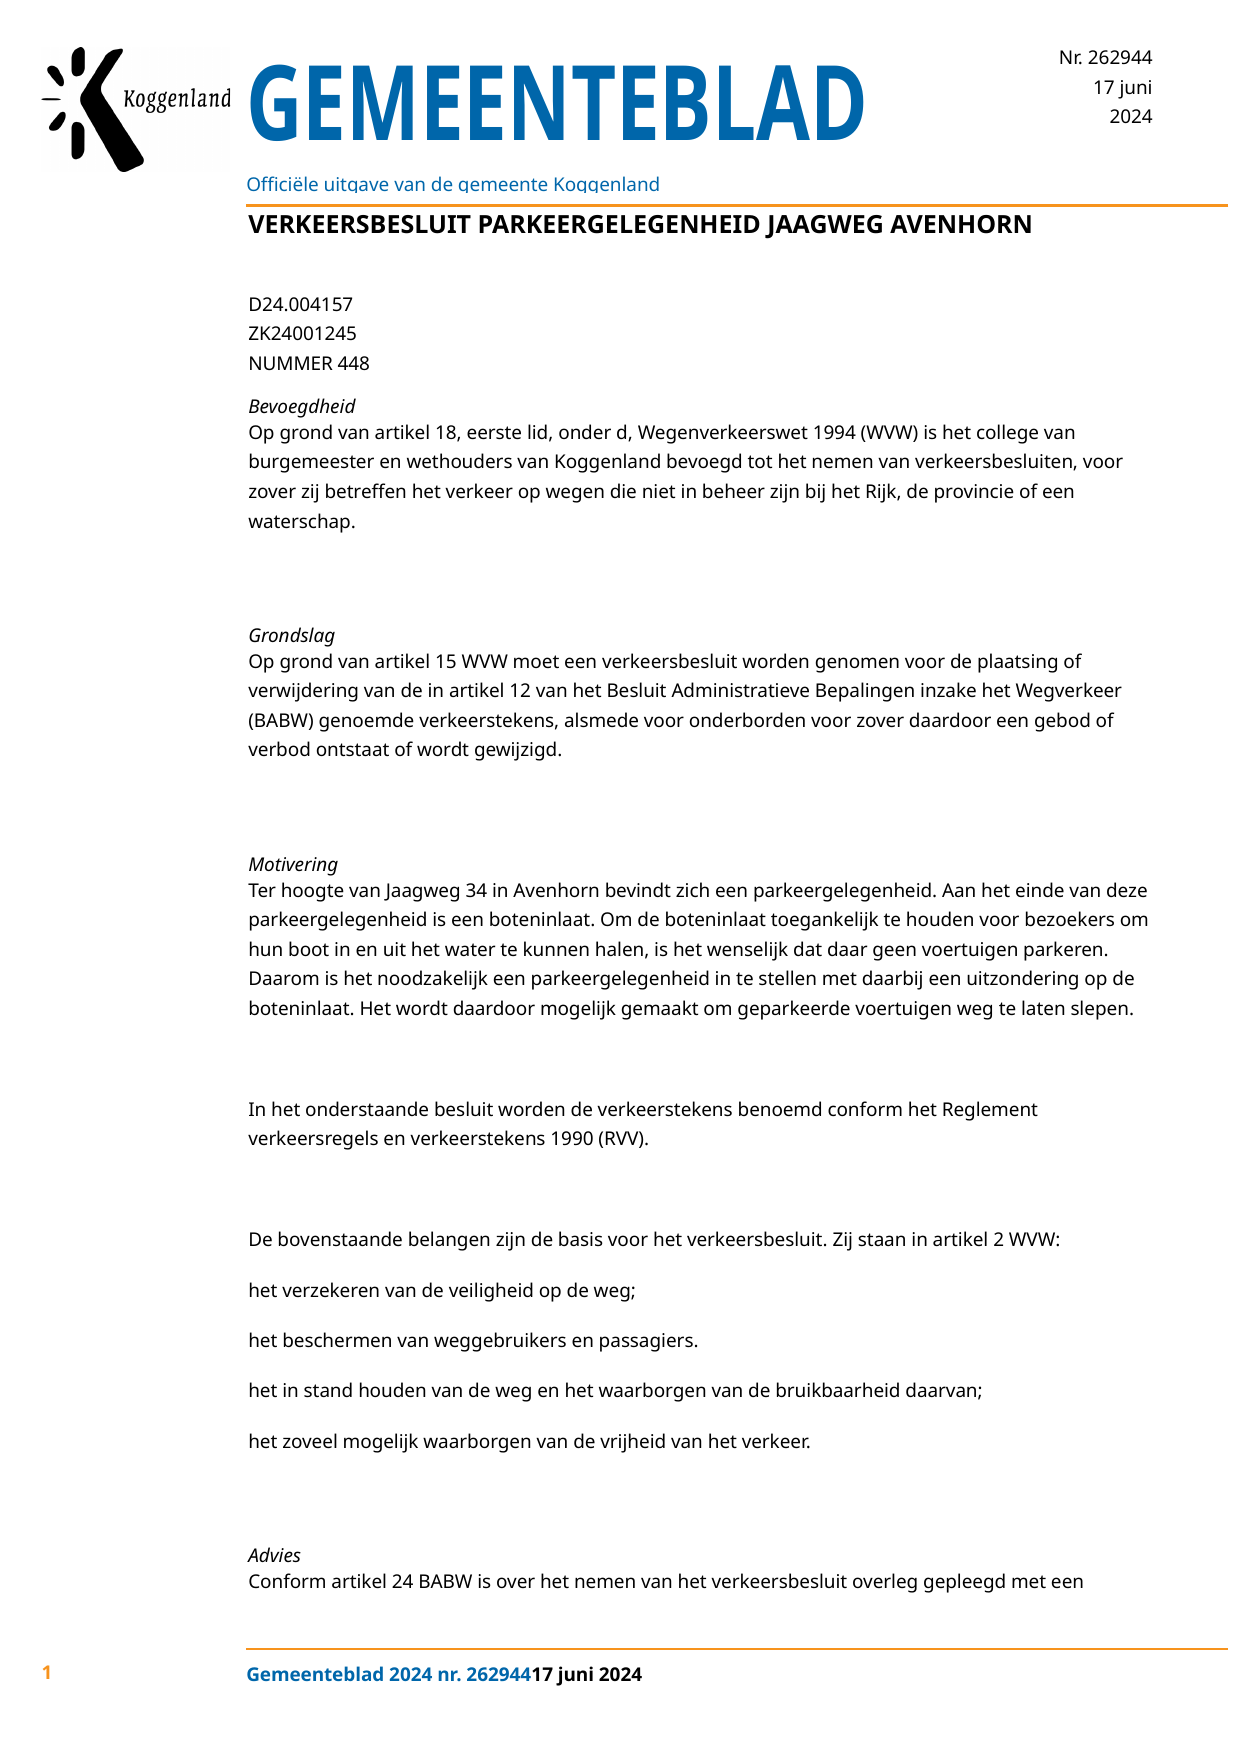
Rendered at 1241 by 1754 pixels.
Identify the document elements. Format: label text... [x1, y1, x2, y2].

text Bevoegdheid [248, 393, 1152, 419]
text het verzekeren van de veiligheid op de weg; [248, 1277, 1152, 1302]
picture [41, 47, 231, 172]
text Conform artikel 24 BABW is over het nemen van het verkeersbesluit overleg gepleegd met een [248, 1568, 1152, 1594]
text Op grond van artikel 18, eerste lid, onder d, Wegenverkeerswet 1994 (WVW) is het college van burgemeester en wethouders van Koggenland bevoegd tot het nemen van verkeersbesluiten, voor zover zij betreffen het verkeer op wegen die niet in beheer zijn bij het Rijk, de provincie of een waterschap. [248, 419, 1152, 533]
text het in stand houden van de weg en het waarborgen van de bruikbaarheid daarvan; [248, 1378, 1152, 1403]
text Advies [248, 1542, 1152, 1568]
text NUMMER 448 [248, 350, 1152, 376]
text VERKEERSBESLUIT PARKEERGELEGENHEID JAAGWEG AVENHORN [248, 207, 1152, 241]
text het zoveel mogelijk waarborgen van de vrijheid van het verkeer. [248, 1428, 1152, 1454]
text De bovenstaande belangen zijn de basis voor het verkeersbesluit. Zij staan in artikel 2 WVW: [248, 1226, 1152, 1252]
text Grondslag [248, 622, 1152, 648]
text Ter hoogte van Jaagweg 34 in Avenhorn bevindt zich een parkeergelegenheid. Aan het einde van deze parkeergelegenheid is een boteninlaat. Om de boteninlaat toegankelijk te houden voor bezoekers om hun boot in en uit het water te kunnen halen, is het wenselijk dat daar geen voertuigen parkeren. Daarom is het noodzakelijk een parkeergelegenheid in te stellen met daarbij een uitzondering op de boteninlaat. Het wordt daardoor mogelijk gemaakt om geparkeerde voertuigen weg te laten slepen. [248, 877, 1152, 1021]
text het beschermen van weggebruikers en passagiers. [248, 1327, 1152, 1353]
text Motivering [248, 851, 1152, 877]
text D24.004157 [248, 291, 1152, 317]
text In het onderstaande besluit worden de verkeerstekens benoemd conform het Reglement verkeersregels en verkeerstekens 1990 (RVV). [248, 1096, 1152, 1151]
text Op grond van artikel 15 WVW moet een verkeersbesluit worden genomen voor de plaatsing of verwijdering van de in artikel 12 van het Besluit Administratieve Bepalingen inzake het Wegverkeer (BABW) genoemde verkeerstekens, alsmede voor onderborden voor zover daardoor een gebod of verbod ontstaat of wordt gewijzigd. [248, 648, 1152, 762]
text ZK24001245 [248, 321, 1152, 346]
